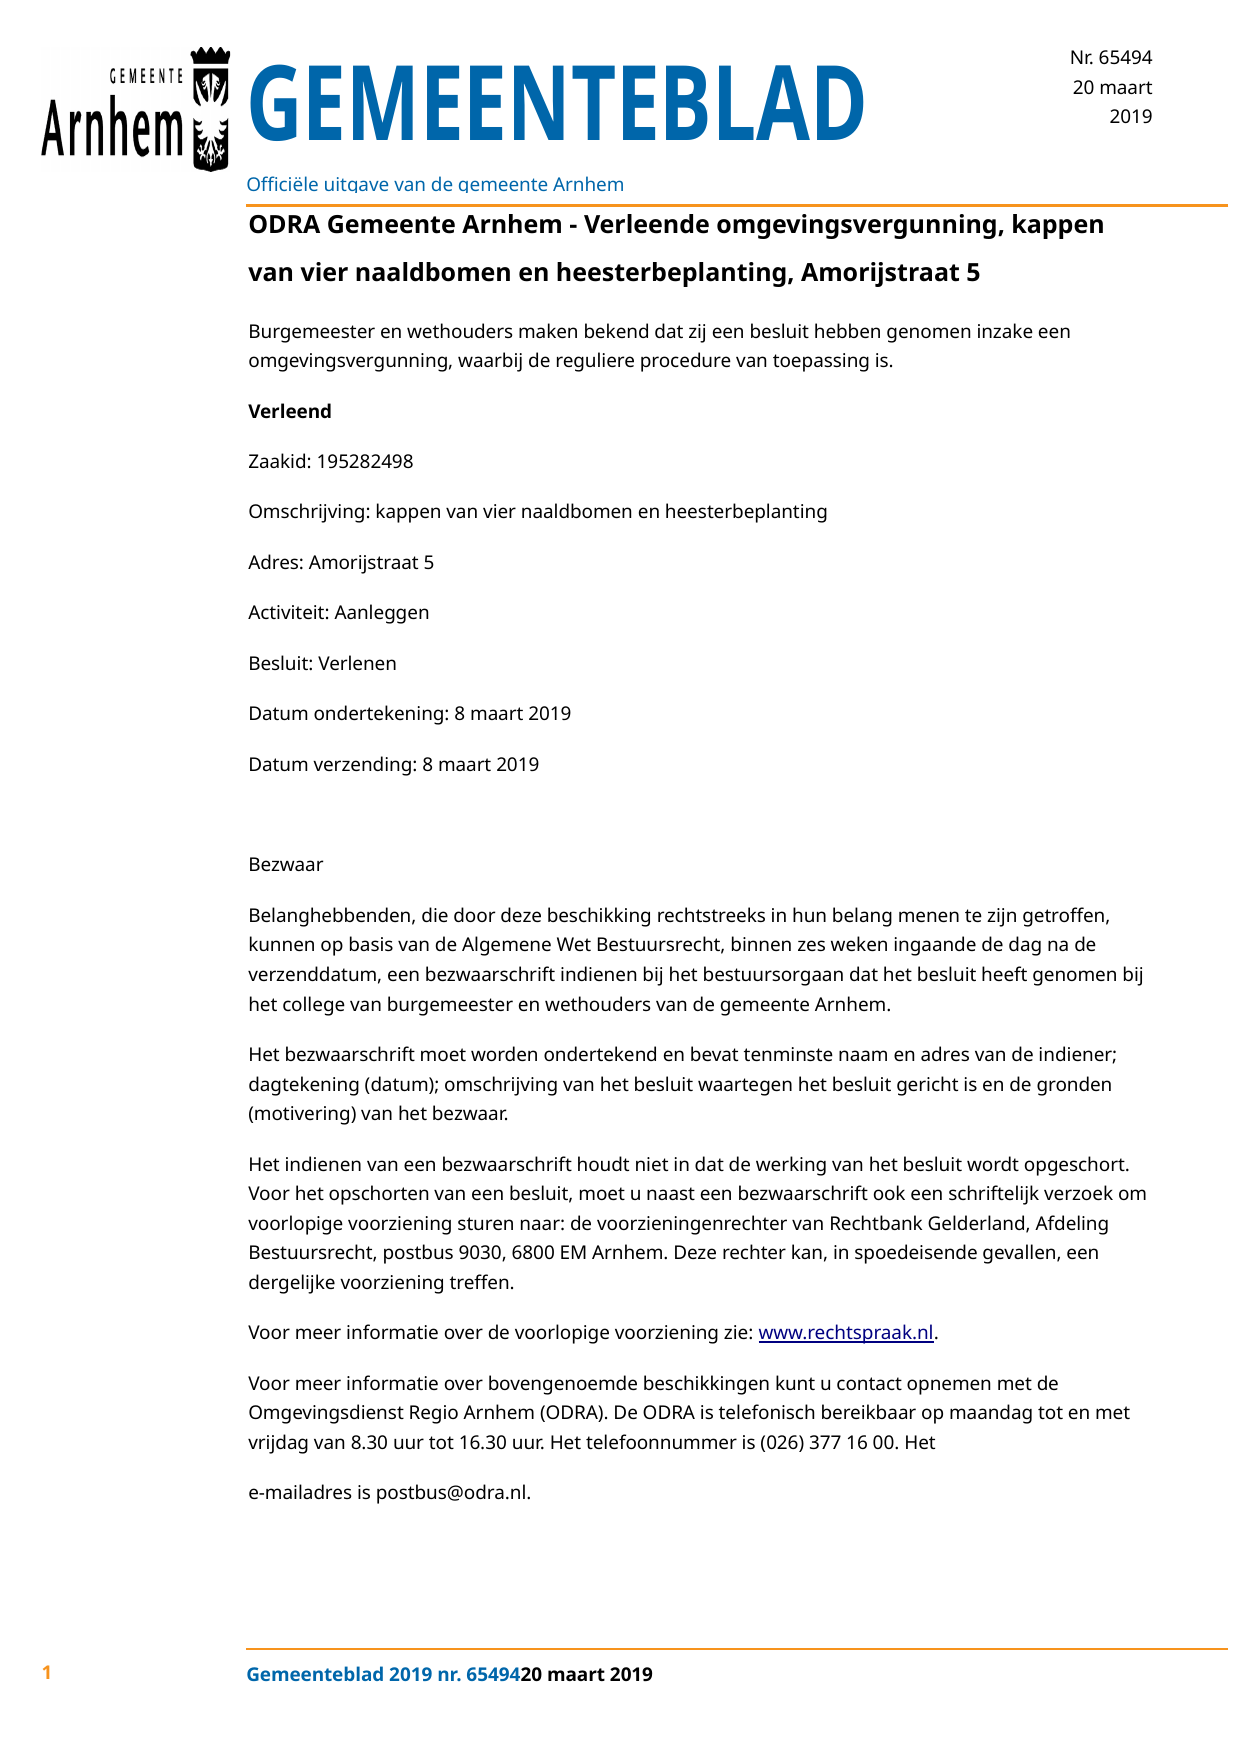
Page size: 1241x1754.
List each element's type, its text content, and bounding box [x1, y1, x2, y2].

text e-mailadres is postbus@odra.nl. [248, 1479, 1152, 1505]
text Verleend [248, 398, 1152, 424]
text Belanghebbenden, die door deze beschikking rechtstreeks in hun belang menen te zijn getroffen, kunnen op basis van de Algemene Wet Bestuursrecht, binnen zes weken ingaande de dag na de verzenddatum, een bezwaarschrift indienen bij het bestuursorgaan dat het besluit heeft genomen bij het college van burgemeester en wethouders van de gemeente Arnhem. [248, 902, 1152, 1017]
text Het bezwaarschrift moet worden ondertekend en bevat tenminste naam en adres van de indiener; dagtekening (datum); omschrijving van het besluit waartegen het besluit gericht is en de gronden (motivering) van het bezwaar. [248, 1041, 1152, 1126]
text Omschrijving: kappen van vier naaldbomen en heesterbeplanting [248, 499, 1152, 524]
text Activiteit: Aanleggen [248, 599, 1152, 625]
text Datum verzending: 8 maart 2019 [248, 751, 1152, 777]
text ODRA Gemeente Arnhem - Verleende omgevingsvergunning, kappen van vier naaldbomen en heesterbeplanting, Amorijstraat 5 [248, 207, 1152, 288]
text Zaakid: 195282498 [248, 448, 1152, 474]
text Burgemeester en wethouders maken bekend dat zij een besluit hebben genomen inzake een omgevingsvergunning, waarbij de reguliere procedure van toepassing is. [248, 318, 1152, 373]
text Adres: Amorijstraat 5 [248, 549, 1152, 575]
text Voor meer informatie over bovengenoemde beschikkingen kunt u contact opnemen met de Omgevingsdienst Regio Arnhem (ODRA). De ODRA is telefonisch bereikbaar op maandag tot en met vrijdag van 8.30 uur tot 16.30 uur. Het telefoonnummer is (026) 377 16 00. Het [248, 1370, 1152, 1455]
picture [41, 47, 231, 172]
text Datum ondertekening: 8 maart 2019 [248, 700, 1152, 726]
text Besluit: Verlenen [248, 650, 1152, 676]
text Bezwaar [248, 852, 1152, 877]
text Het indienen van een bezwaarschrift houdt niet in dat de werking van het besluit wordt opgeschort. Voor het opschorten van een besluit, moet u naast een bezwaarschrift ook een schriftelijk verzoek om voorlopige voorziening sturen naar: de voorzieningenrechter van Rechtbank Gelderland, Afdeling Bestuursrecht, postbus 9030, 6800 EM Arnhem. Deze rechter kan, in spoedeisende gevallen, een dergelijke voorziening treffen. [248, 1151, 1152, 1295]
text Voor meer informatie over de voorlopige voorziening zie: www.rechtspraak.nl. [248, 1319, 1152, 1345]
